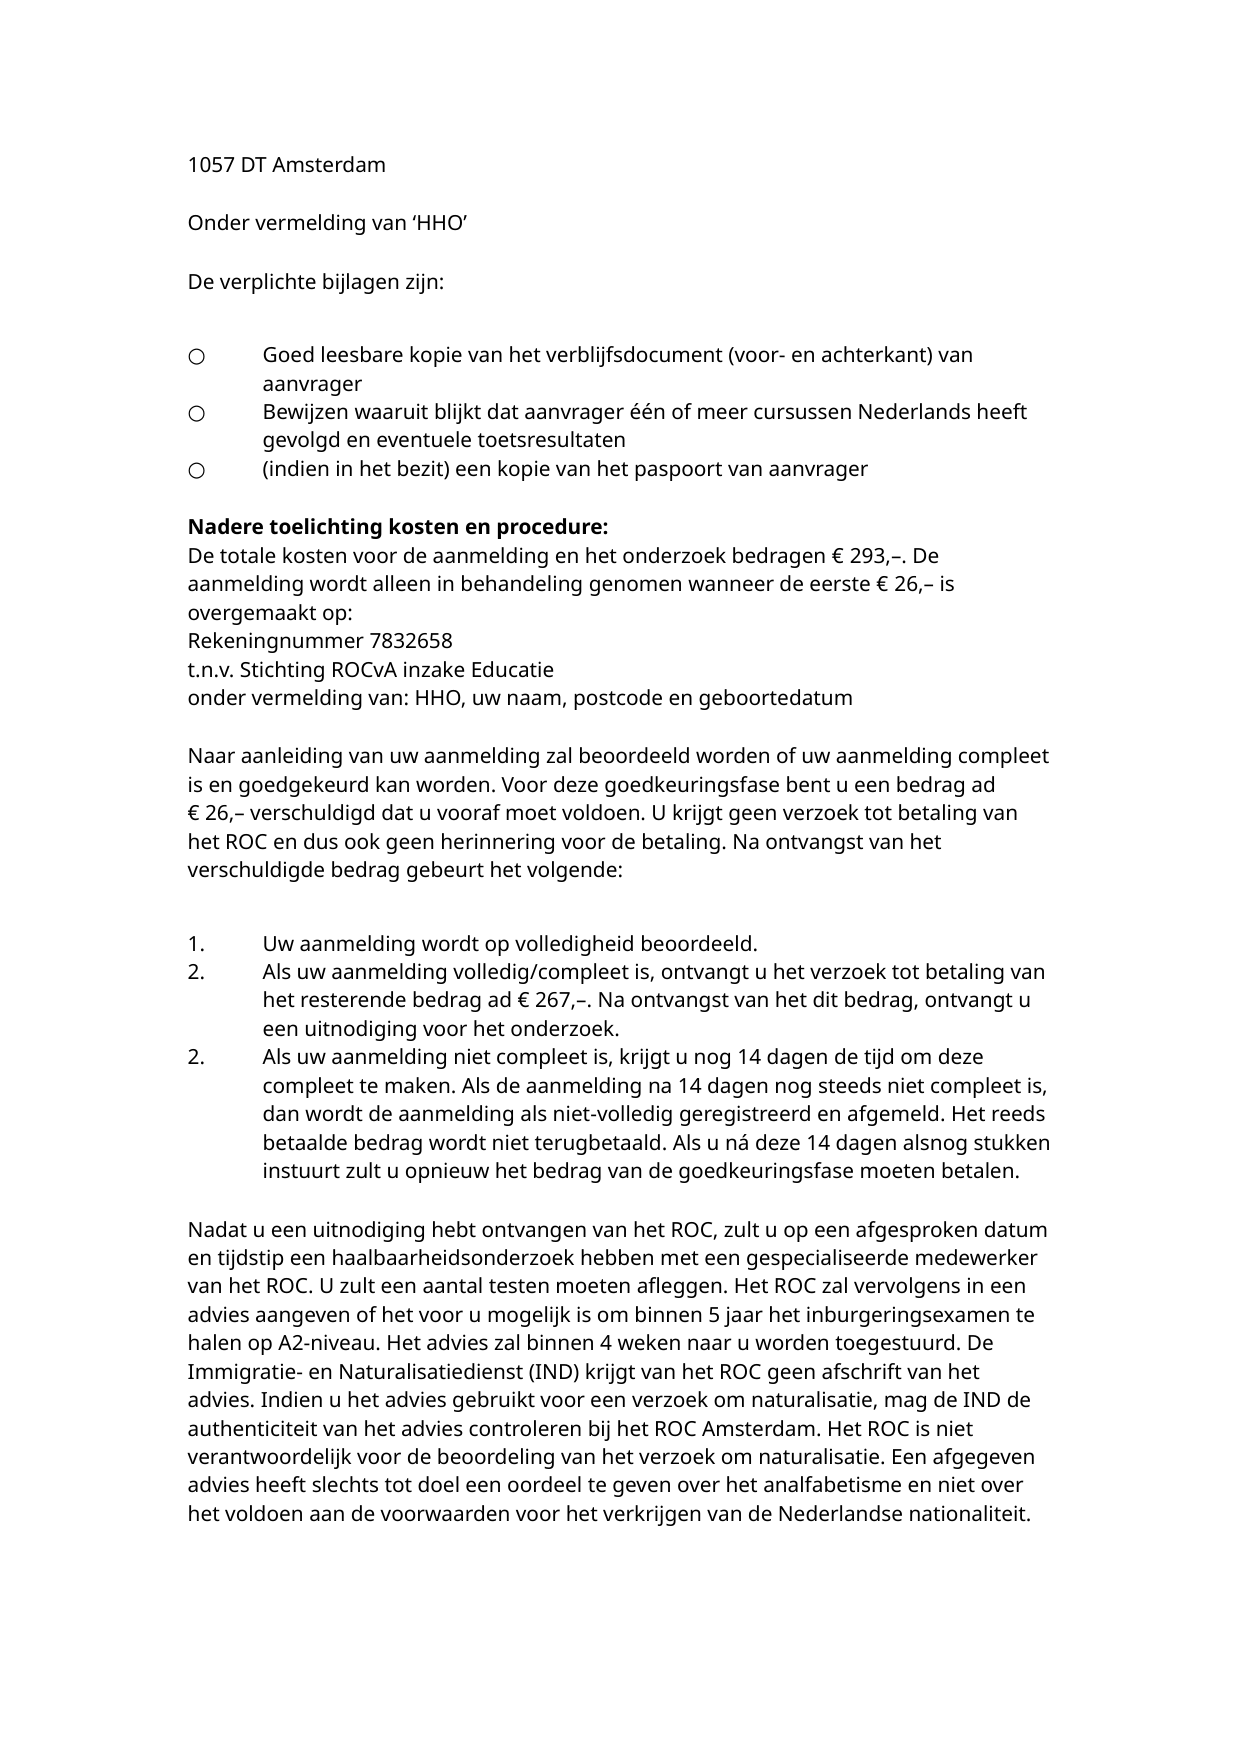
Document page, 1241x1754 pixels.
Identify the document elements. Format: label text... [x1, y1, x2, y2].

list Uw aanmelding wordt op volledigheid beoordeeld. [187, 929, 1053, 957]
list Als uw aanmelding volledig/compleet is, ontvangt u het verzoek tot betaling van het resterende bedrag ad € 267,–. Na ontvangst van het dit bedrag, ontvangt u een uitnodiging voor het onderzoek. [187, 957, 1053, 1042]
text Nadere toelichting kosten en procedure: [187, 512, 1053, 541]
text Onder vermelding van ‘HHO’ [187, 208, 1053, 237]
text onder vermelding van: HHO, uw naam, postcode en geboortedatum [187, 683, 1053, 712]
text t.n.v. Stichting ROCvA inzake Educatie [187, 655, 1053, 683]
text 1057 DT Amsterdam [187, 150, 1053, 178]
text De totale kosten voor de aanmelding en het onderzoek bedragen € 293,–. De aanmelding wordt alleen in behandeling genomen wanneer de eerste € 26,– is overgemaakt op: [187, 541, 1053, 626]
text Rekeningnummer 7832658 [187, 626, 1053, 655]
text De verplichte bijlagen zijn: [187, 267, 1053, 295]
list Als uw aanmelding niet compleet is, krijgt u nog 14 dagen de tijd om deze compleet te maken. Als de aanmelding na 14 dagen nog steeds niet compleet is, dan wordt de aanmelding als niet-volledig geregistreerd en afgemeld. Het reeds betaalde bedrag wordt niet terugbetaald. Als u ná deze 14 dagen alsnog stukken instuurt zult u opnieuw het bedrag van de goedkeuringsfase moeten betalen. [187, 1042, 1053, 1185]
list (indien in het bezit) een kopie van het paspoort van aanvrager [187, 454, 1053, 482]
list Bewijzen waaruit blijkt dat aanvrager één of meer cursussen Nederlands heeft gevolgd en eventuele toetsresultaten [187, 397, 1053, 454]
text Naar aanleiding van uw aanmelding zal beoordeeld worden of uw aanmelding compleet is en goedgekeurd kan worden. Voor deze goedkeuringsfase bent u een bedrag ad € 26,– verschuldigd dat u vooraf moet voldoen. U krijgt geen verzoek tot betaling van het ROC en dus ook geen herinnering voor de betaling. Na ontvangst van het verschuldigde bedrag gebeurt het volgende: [187, 742, 1053, 884]
list Goed leesbare kopie van het verblijfsdocument (voor- en achterkant) van aanvrager [187, 340, 1053, 397]
text Nadat u een uitnodiging hebt ontvangen van het ROC, zult u op een afgesproken datum en tijdstip een haalbaarheidsonderzoek hebben met een gespecialiseerde medewerker van het ROC. U zult een aantal testen moeten afleggen. Het ROC zal vervolgens in een advies aangeven of het voor u mogelijk is om binnen 5 jaar het inburgeringsexamen te halen op A2-niveau. Het advies zal binnen 4 weken naar u worden toegestuurd. De Immigratie- en Naturalisatiedienst (IND) krijgt van het ROC geen afschrift van het advies. Indien u het advies gebruikt voor een verzoek om naturalisatie, mag de IND de authenticiteit van het advies controleren bij het ROC Amsterdam. Het ROC is niet verantwoordelijk voor de beoordeling van het verzoek om naturalisatie. Een afgegeven advies heeft slechts tot doel een oordeel te geven over het analfabetisme en niet over het voldoen aan de voorwaarden voor het verkrijgen van de Nederlandse nationaliteit. [187, 1215, 1053, 1527]
